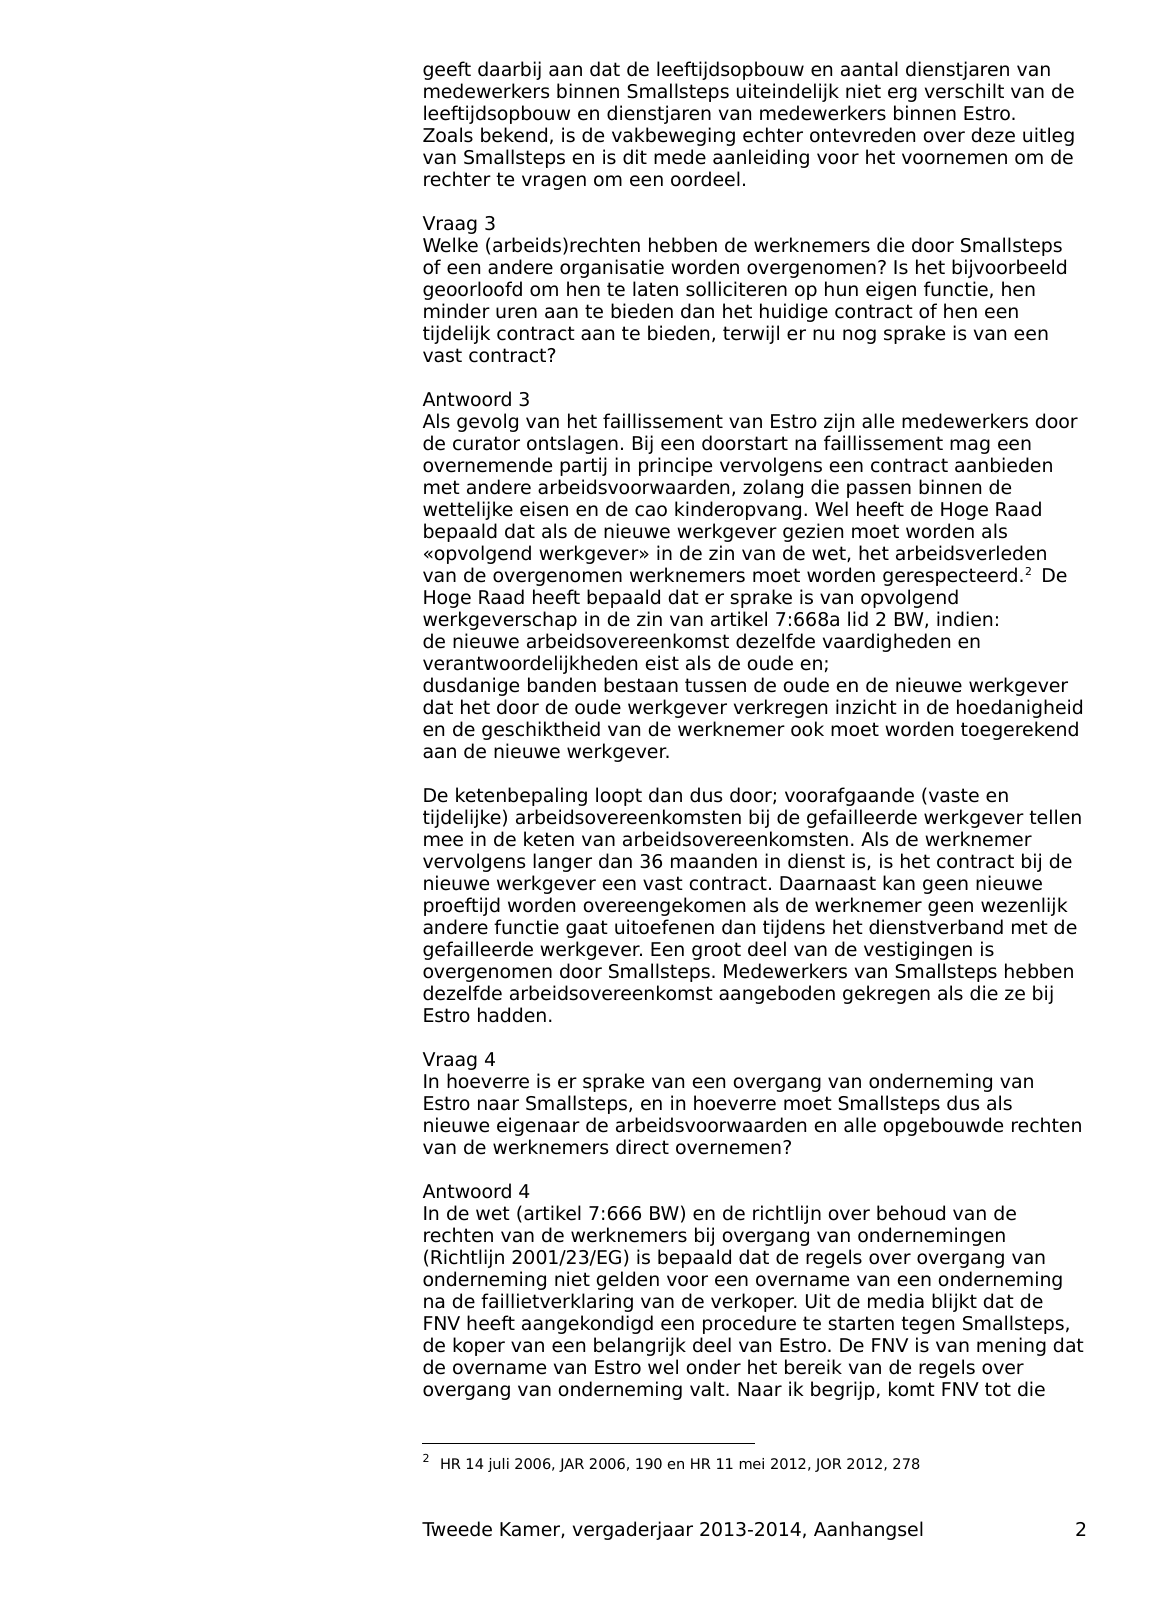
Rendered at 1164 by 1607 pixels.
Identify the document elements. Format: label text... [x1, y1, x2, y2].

text HR 14 juli 2006, JAR 2006, 190 en HR 11 mei 2012, JOR 2012, 278 [422, 1452, 1087, 1474]
text Zoals bekend, is de vakbeweging echter ontevreden over deze uitleg van Smallsteps en is dit mede aanleiding voor het voornemen om de rechter te vragen om een oordeel. [422, 125, 1087, 191]
text Vraag 3 [422, 213, 1087, 235]
text de nieuwe arbeidsovereenkomst dezelfde vaardigheden en verantwoordelijkheden eist als de oude en; [422, 631, 1087, 675]
text Antwoord 4 [422, 1181, 1087, 1203]
text Als gevolg van het faillissement van Estro zijn alle medewerkers door de curator ontslagen. Bij een doorstart na faillissement mag een overnemende partij in principe vervolgens een contract aanbieden met andere arbeidsvoorwaarden, zolang die passen binnen de wettelijke eisen en de cao kinderopvang. Wel heeft de Hoge Raad bepaald dat als de nieuwe werkgever gezien moet worden als «opvolgend werkgever» in de zin van de wet, het arbeidsverleden van de overgenomen werknemers moet worden gerespecteerd. De Hoge Raad heeft bepaald dat er sprake is van opvolgend werkgeverschap in de zin van artikel 7:668a lid 2 BW, indien: [422, 411, 1087, 631]
text Welke (arbeids)rechten hebben de werknemers die door Smallsteps of een andere organisatie worden overgenomen? Is het bijvoorbeeld geoorloofd om hen te laten solliciteren op hun eigen functie, hen minder uren aan te bieden dan het huidige contract of hen een tijdelijk contract aan te bieden, terwijl er nu nog sprake is van een vast contract? [422, 235, 1087, 367]
text Vraag 4 [422, 1049, 1087, 1071]
text In hoeverre is er sprake van een overgang van onderneming van Estro naar Smallsteps, en in hoeverre moet Smallsteps dus als nieuwe eigenaar de arbeidsvoorwaarden en alle opgebouwde rechten van de werknemers direct overnemen? [422, 1071, 1087, 1159]
text Antwoord 3 [422, 389, 1087, 411]
text geeft daarbij aan dat de leeftijdsopbouw en aantal dienstjaren van medewerkers binnen Smallsteps uiteindelijk niet erg verschilt van de leeftijdsopbouw en dienstjaren van medewerkers binnen Estro. [422, 59, 1087, 125]
text dusdanige banden bestaan tussen de oude en de nieuwe werkgever dat het door de oude werkgever verkregen inzicht in de hoedanigheid en de geschiktheid van de werknemer ook moet worden toegerekend aan de nieuwe werkgever. [422, 675, 1087, 763]
text In de wet (artikel 7:666 BW) en de richtlijn over behoud van de rechten van de werknemers bij overgang van ondernemingen (Richtlijn 2001/23/EG) is bepaald dat de regels over overgang van onderneming niet gelden voor een overname van een onderneming na de faillietverklaring van de verkoper. Uit de media blijkt dat de FNV heeft aangekondigd een procedure te starten tegen Smallsteps, de koper van een belangrijk deel van Estro. De FNV is van mening dat de overname van Estro wel onder het bereik van de regels over overgang van onderneming valt. Naar ik begrijp, komt FNV tot die [422, 1203, 1087, 1401]
text De ketenbepaling loopt dan dus door; voorafgaande (vaste en tijdelijke) arbeidsovereenkomsten bij de gefailleerde werkgever tellen mee in de keten van arbeidsovereenkomsten. Als de werknemer vervolgens langer dan 36 maanden in dienst is, is het contract bij de nieuwe werkgever een vast contract. Daarnaast kan geen nieuwe proeftijd worden overeengekomen als de werknemer geen wezenlijk andere functie gaat uitoefenen dan tijdens het dienstverband met de gefailleerde werkgever. Een groot deel van de vestigingen is overgenomen door Smallsteps. Medewerkers van Smallsteps hebben dezelfde arbeidsovereenkomst aangeboden gekregen als die ze bij Estro hadden. [422, 785, 1087, 1027]
